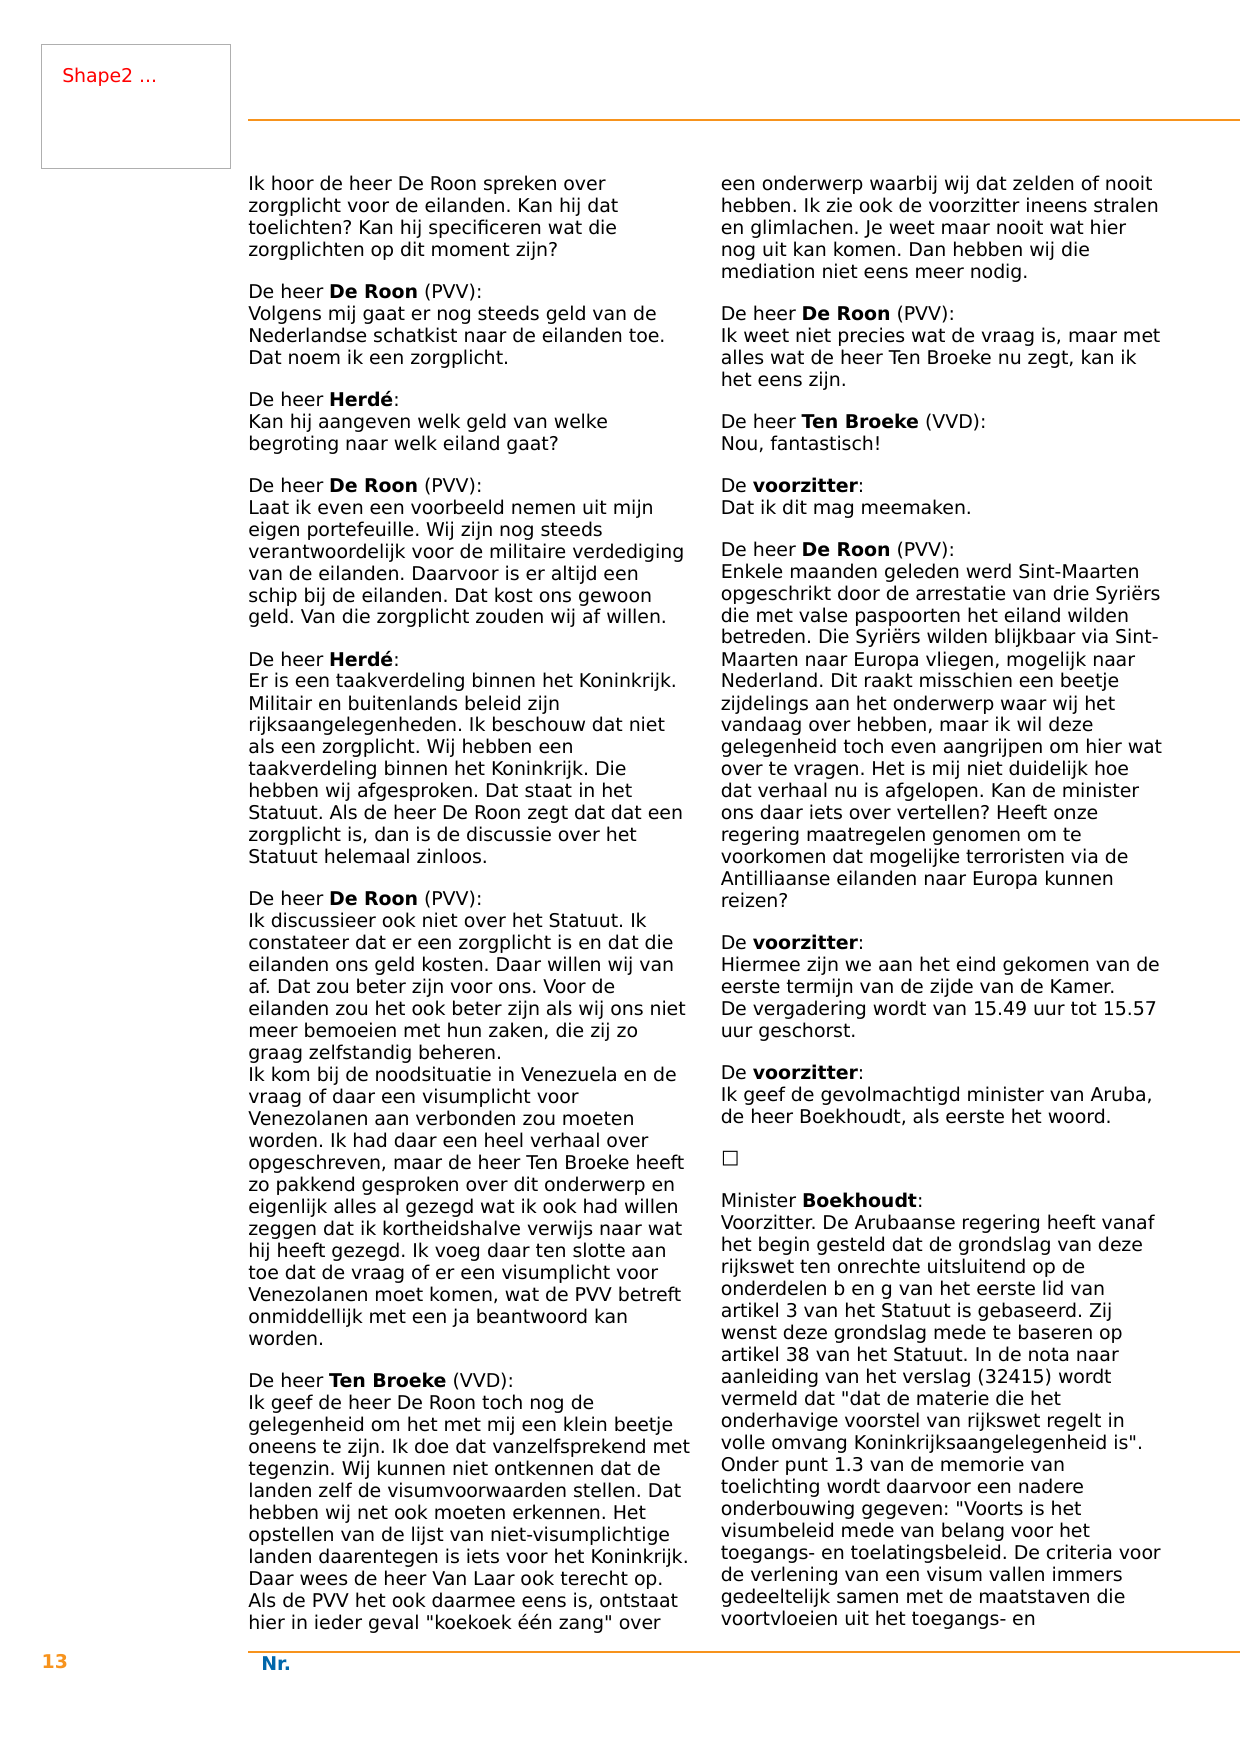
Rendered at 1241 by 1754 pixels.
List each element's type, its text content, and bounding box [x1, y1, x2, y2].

text De heer De Roon (PVV): [248, 474, 691, 497]
text De heer Ten Broeke (VVD): [721, 411, 1163, 433]
text Er is een taakverdeling binnen het Koninkrijk. Militair en buitenlands beleid zijn rijksaangelegenheden. Ik beschouw dat niet als een zorgplicht. Wij hebben een taakverdeling binnen het Koninkrijk. Die hebben wij afgesproken. Dat staat in het Statuut. Als de heer De Roon zegt dat dat een zorgplicht is, dan is de discussie over het Statuut helemaal zinloos. [248, 670, 691, 868]
text De voorzitter: [721, 932, 1163, 954]
text Voorzitter. De Arubaanse regering heeft vanaf het begin gesteld dat de grondslag van deze rijkswet ten onrechte uitsluitend op de onderdelen b en g van het eerste lid van artikel 3 van het Statuut is gebaseerd. Zij wenst deze grondslag mede te baseren op artikel 38 van het Statuut. In de nota naar aanleiding van het verslag (32415) wordt vermeld dat "dat de materie die het onderhavige voorstel van rijkswet regelt in volle omvang Koninkrijksaangelegenheid is". Onder punt 1.3 van de memorie van toelichting wordt daarvoor een nadere onderbouwing gegeven: "Voorts is het visumbeleid mede van belang voor het toegangs- en toelatingsbeleid. De criteria voor de verlening van een visum vallen immers gedeeltelijk samen met de maatstaven die voortvloeien uit het toegangs- en [721, 1212, 1163, 1629]
text De voorzitter: [721, 1062, 1163, 1084]
text Ik geef de heer De Roon toch nog de gelegenheid om het met mij een klein beetje oneens te zijn. Ik doe dat vanzelfsprekend met tegenzin. Wij kunnen niet ontkennen dat de landen zelf de visumvoorwaarden stellen. Dat hebben wij net ook moeten erkennen. Het opstellen van de lijst van niet-visumplichtige landen daarentegen is iets voor het Koninkrijk. Daar wees de heer Van Laar ook terecht op. Als de PVV het ook daarmee eens is, ontstaat hier in ieder geval "koekoek één zang" over [248, 1392, 691, 1633]
text De heer De Roon (PVV): [248, 281, 691, 303]
text De heer De Roon (PVV): [721, 538, 1163, 561]
text De heer Herdé: [248, 648, 691, 670]
text Ik geef de gevolmachtigd minister van Aruba, de heer Boekhoudt, als eerste het woord. [721, 1084, 1163, 1128]
text Enkele maanden geleden werd Sint-Maarten opgeschrikt door de arrestatie van drie Syriërs die met valse paspoorten het eiland wilden betreden. Die Syriërs wilden blijkbaar via Sint-Maarten naar Europa vliegen, mogelijk naar Nederland. Dit raakt misschien een beetje zijdelings aan het onderwerp waar wij het vandaag over hebben, maar ik wil deze gelegenheid toch even aangrijpen om hier wat over te vragen. Het is mij niet duidelijk hoe dat verhaal nu is afgelopen. Kan de minister ons daar iets over vertellen? Heeft onze regering maatregelen genomen om te voorkomen dat mogelijke terroristen via de Antilliaanse eilanden naar Europa kunnen reizen? [721, 561, 1163, 912]
text Ik hoor de heer De Roon spreken over zorgplicht voor de eilanden. Kan hij dat toelichten? Kan hij specificeren wat die zorgplichten op dit moment zijn? [248, 173, 691, 261]
text Ik kom bij de noodsituatie in Venezuela en de vraag of daar een visumplicht voor Venezolanen aan verbonden zou moeten worden. Ik had daar een heel verhaal over opgeschreven, maar de heer Ten Broeke heeft zo pakkend gesproken over dit onderwerp en eigenlijk alles al gezegd wat ik ook had willen zeggen dat ik kortheidshalve verwijs naar wat hij heeft gezegd. Ik voeg daar ten slotte aan toe dat de vraag of er een visumplicht voor Venezolanen moet komen, wat de PVV betreft onmiddellijk met een ja beantwoord kan worden. [248, 1064, 691, 1350]
text Nou, fantastisch! [721, 433, 1163, 454]
text Ik discussieer ook niet over het Statuut. Ik constateer dat er een zorgplicht is en dat die eilanden ons geld kosten. Daar willen wij van af. Dat zou beter zijn voor ons. Voor de eilanden zou het ook beter zijn als wij ons niet meer bemoeien met hun zaken, die zij zo graag zelfstandig beheren. [248, 910, 691, 1064]
text een onderwerp waarbij wij dat zelden of nooit hebben. Ik zie ook de voorzitter ineens stralen en glimlachen. Je weet maar nooit wat hier nog uit kan komen. Dan hebben wij die mediation niet eens meer nodig. [721, 173, 1163, 283]
text Minister Boekhoudt: [721, 1190, 1163, 1212]
text De heer Ten Broeke (VVD): [248, 1370, 691, 1392]
text Dat ik dit mag meemaken. [721, 497, 1163, 518]
text De heer De Roon (PVV): [248, 888, 691, 910]
text Kan hij aangeven welk geld van welke begroting naar welk eiland gaat? [248, 411, 691, 454]
text De heer De Roon (PVV): [721, 303, 1163, 325]
text De voorzitter: [721, 474, 1163, 497]
text Laat ik even een voorbeeld nemen uit mijn eigen portefeuille. Wij zijn nog steeds verantwoordelijk voor de militaire verdediging van de eilanden. Daarvoor is er altijd een schip bij de eilanden. Dat kost ons gewoon geld. Van die zorgplicht zouden wij af willen. [248, 497, 691, 628]
text Volgens mij gaat er nog steeds geld van de Nederlandse schatkist naar de eilanden toe. Dat noem ik een zorgplicht. [248, 303, 691, 369]
text De vergadering wordt van 15.49 uur tot 15.57 uur geschorst. [721, 998, 1163, 1042]
text De heer Herdé: [248, 389, 691, 411]
text Ik weet niet precies wat de vraag is, maar met alles wat de heer Ten Broeke nu zegt, kan ik het eens zijn. [721, 325, 1163, 391]
text ⬜ [721, 1148, 1163, 1170]
text Hiermee zijn we aan het eind gekomen van de eerste termijn van de zijde van de Kamer. [721, 954, 1163, 998]
